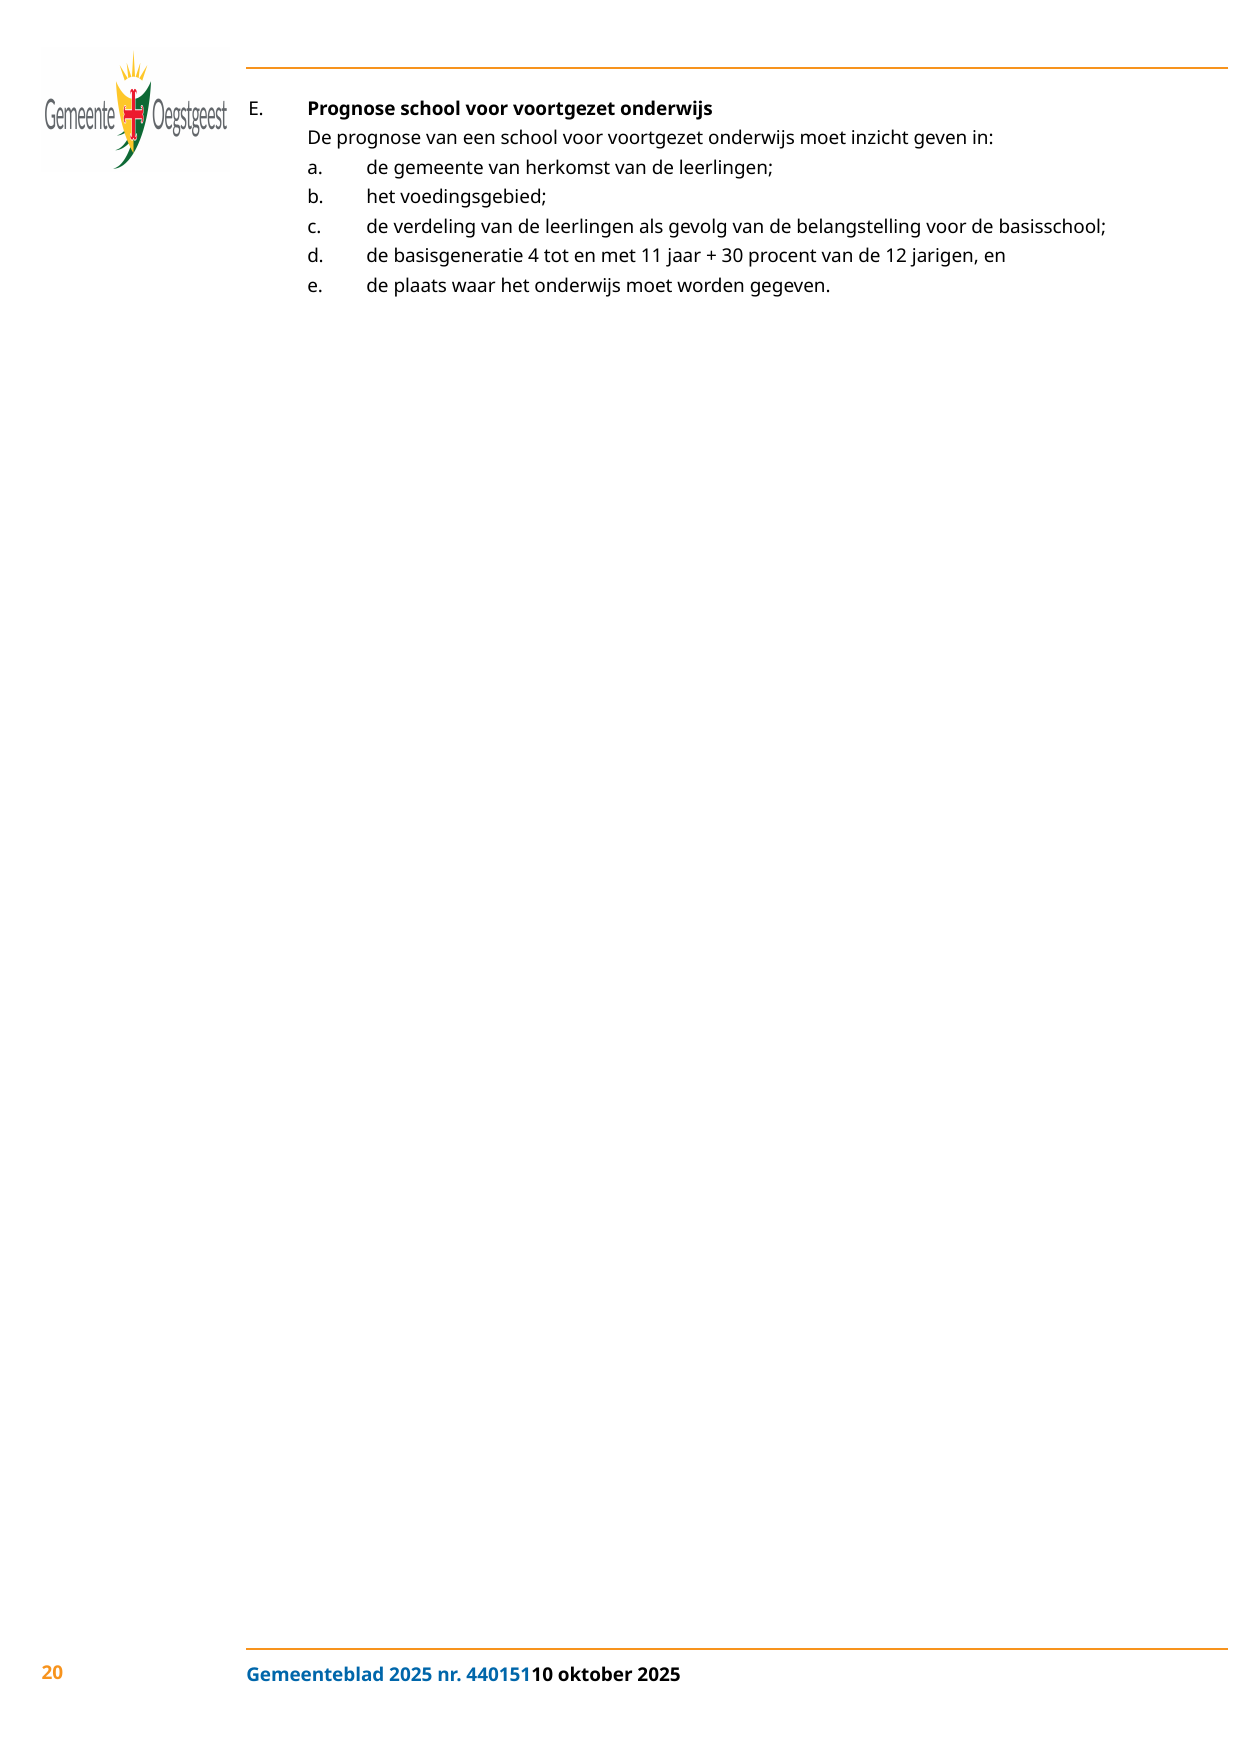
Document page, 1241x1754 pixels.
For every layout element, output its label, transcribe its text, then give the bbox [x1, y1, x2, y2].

picture [41, 47, 231, 172]
list de gemeente van herkomst van de leerlingen; [307, 154, 1152, 180]
list de plaats waar het onderwijs moet worden gegeven. [307, 272, 1152, 298]
list de verdeling van de leerlingen als gevolg van de belangstelling voor de basisschool; [307, 213, 1152, 239]
list Prognose school voor voortgezet onderwijs [248, 95, 1152, 121]
list De prognose van een school voor voortgezet onderwijs moet inzicht geven in: [248, 124, 1152, 150]
list de basisgeneratie 4 tot en met 11 jaar + 30 procent van de 12 jarigen, en [307, 243, 1152, 268]
list het voedingsgebied; [307, 183, 1152, 209]
